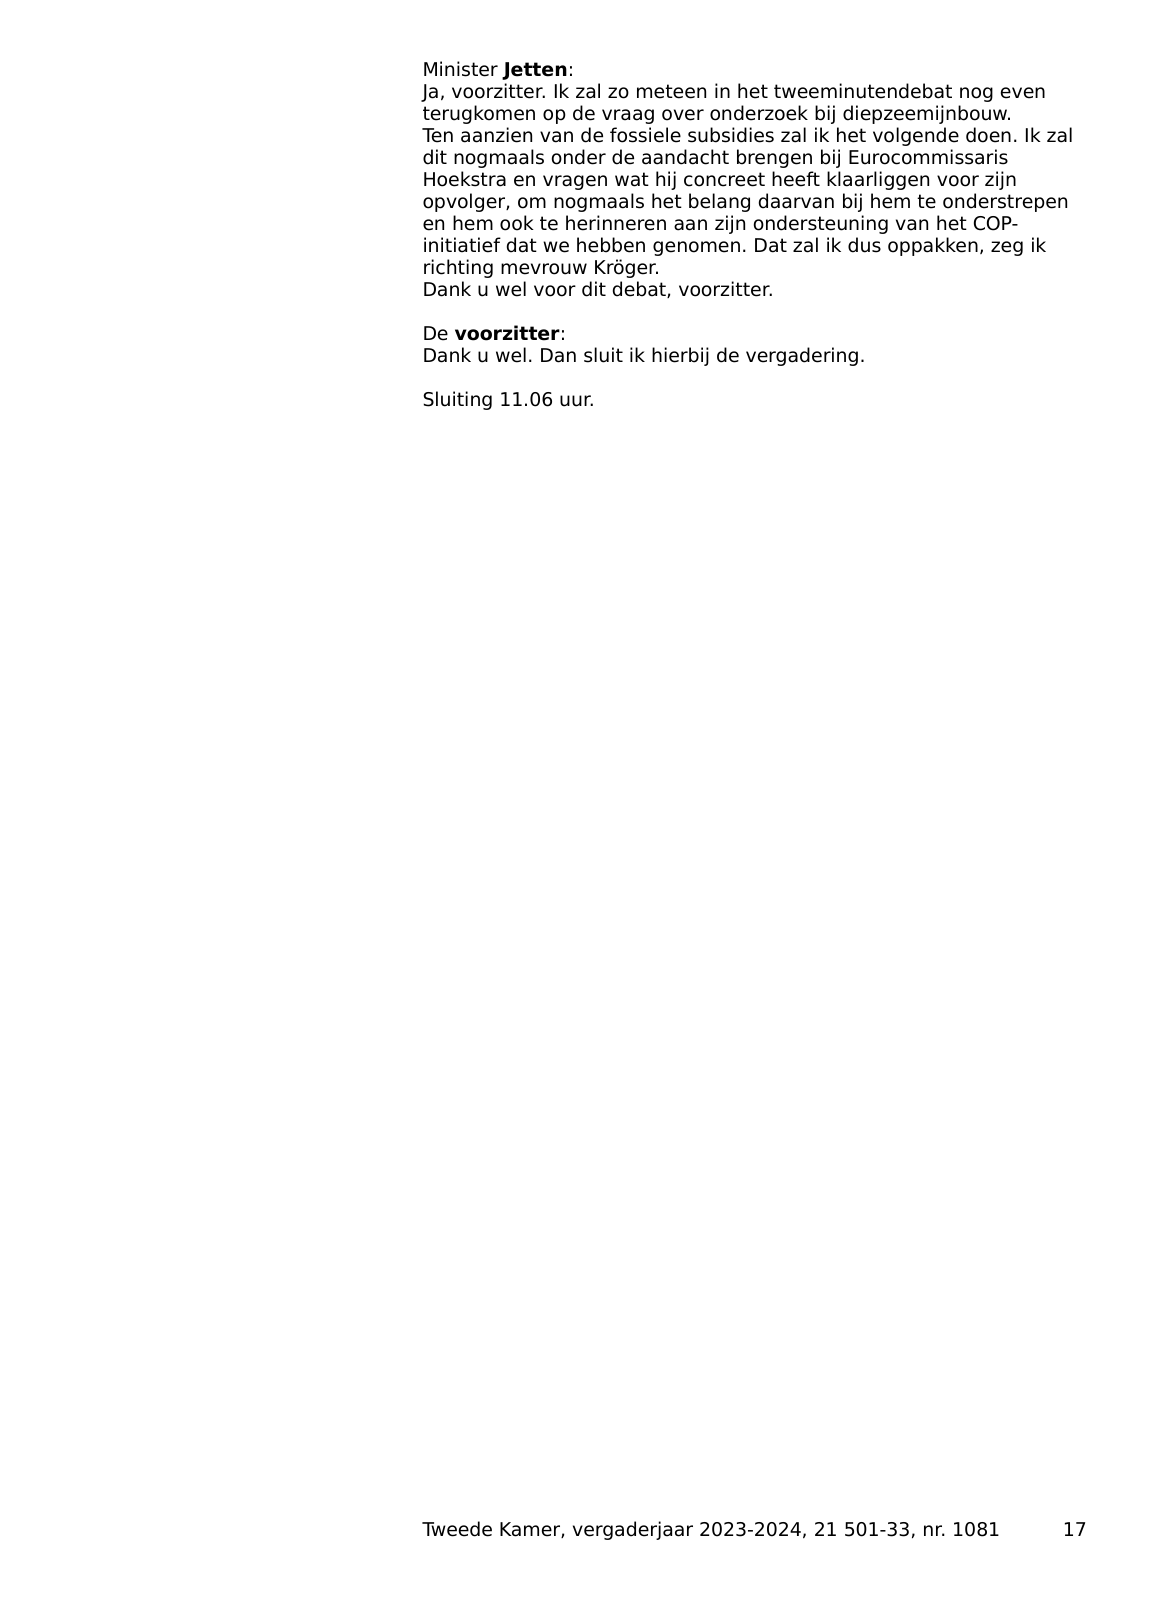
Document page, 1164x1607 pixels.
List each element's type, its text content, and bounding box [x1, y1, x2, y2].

text Minister Jetten: [422, 59, 1087, 81]
text Ten aanzien van de fossiele subsidies zal ik het volgende doen. Ik zal dit nogmaals onder de aandacht brengen bij Eurocommissaris Hoekstra en vragen wat hij concreet heeft klaarliggen voor zijn opvolger, om nogmaals het belang daarvan bij hem te onderstrepen en hem ook te herinneren aan zijn ondersteuning van het COP-initiatief dat we hebben genomen. Dat zal ik dus oppakken, zeg ik richting mevrouw Kröger. [422, 125, 1087, 279]
text De voorzitter: [422, 323, 1087, 345]
text Sluiting 11.06 uur. [422, 389, 1087, 411]
text Dank u wel. Dan sluit ik hierbij de vergadering. [422, 345, 1087, 367]
text Ja, voorzitter. Ik zal zo meteen in het tweeminutendebat nog even terugkomen op de vraag over onderzoek bij diepzeemijnbouw. [422, 81, 1087, 125]
text Dank u wel voor dit debat, voorzitter. [422, 279, 1087, 301]
